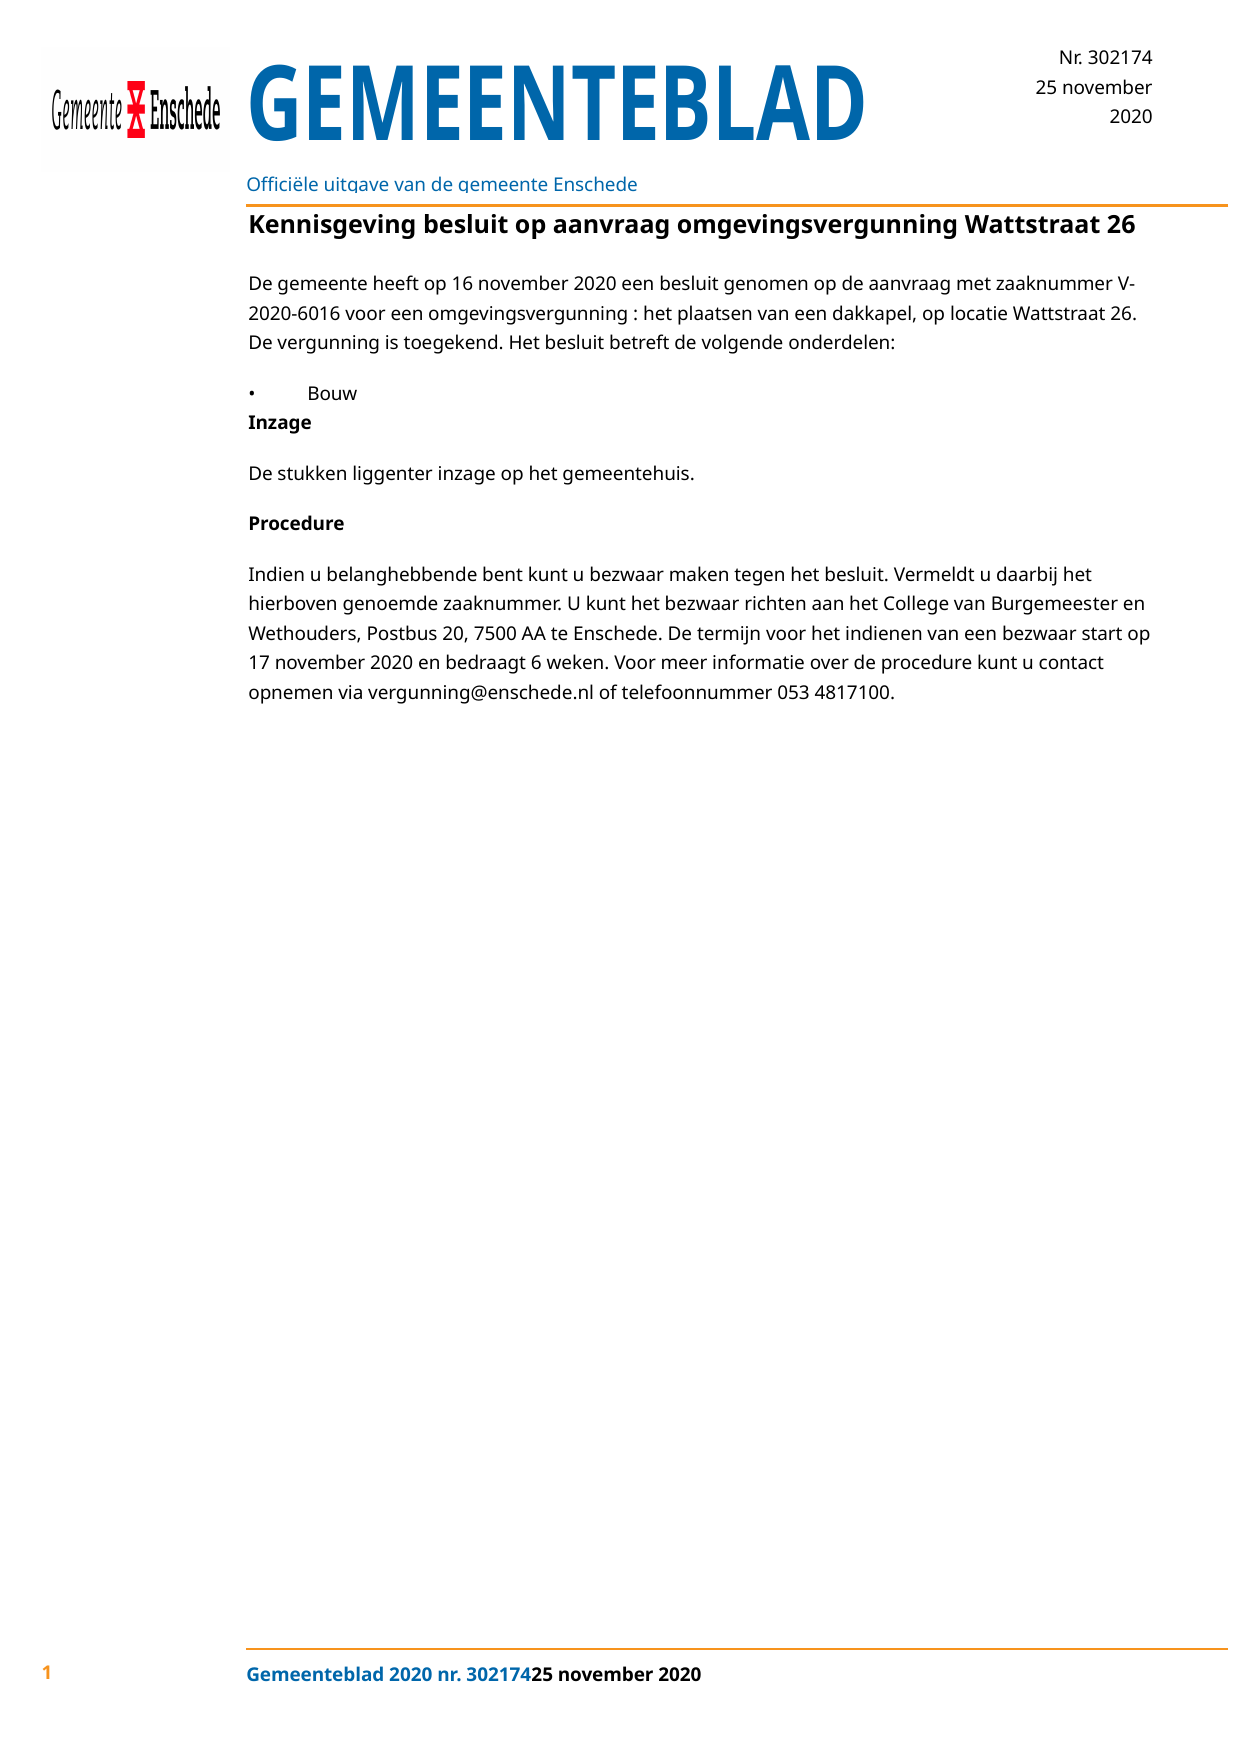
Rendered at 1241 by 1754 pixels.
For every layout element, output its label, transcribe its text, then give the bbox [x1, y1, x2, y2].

text Procedure [248, 510, 1152, 536]
picture [41, 47, 231, 172]
text Indien u belanghebbende bent kunt u bezwaar maken tegen het besluit. Vermeldt u daarbij het hierboven genoemde zaaknummer. U kunt het bezwaar richten aan het College van Burgemees­ter en Wethouders, Postbus 20, 7500 AA te Enschede. De termijn voor het indienen van een bezwaar start op 17 november 2020 en bedraagt 6 weken. Voor meer informatie over de procedure kunt u contact opnemen via vergunning@enschede.nl of telefoonnummer 053 4817100. [248, 561, 1152, 705]
text De gemeente heeft op 16 november 2020 een besluit genomen op de aanvraag met zaaknummer V-2020-6016 voor een omgevingsvergunning : het plaatsen van een dakkapel, op locatie Wattstraat 26. De vergunning is toegekend. Het besluit betreft de volgende onderdelen: [248, 270, 1152, 355]
text Inzage [248, 409, 1152, 435]
text Kennisgeving besluit op aanvraag omgevingsvergunning Wattstraat 26 [248, 207, 1152, 241]
list Bouw [248, 380, 1152, 406]
text De stukken liggenter inzage op het gemeentehuis. [248, 460, 1152, 486]
